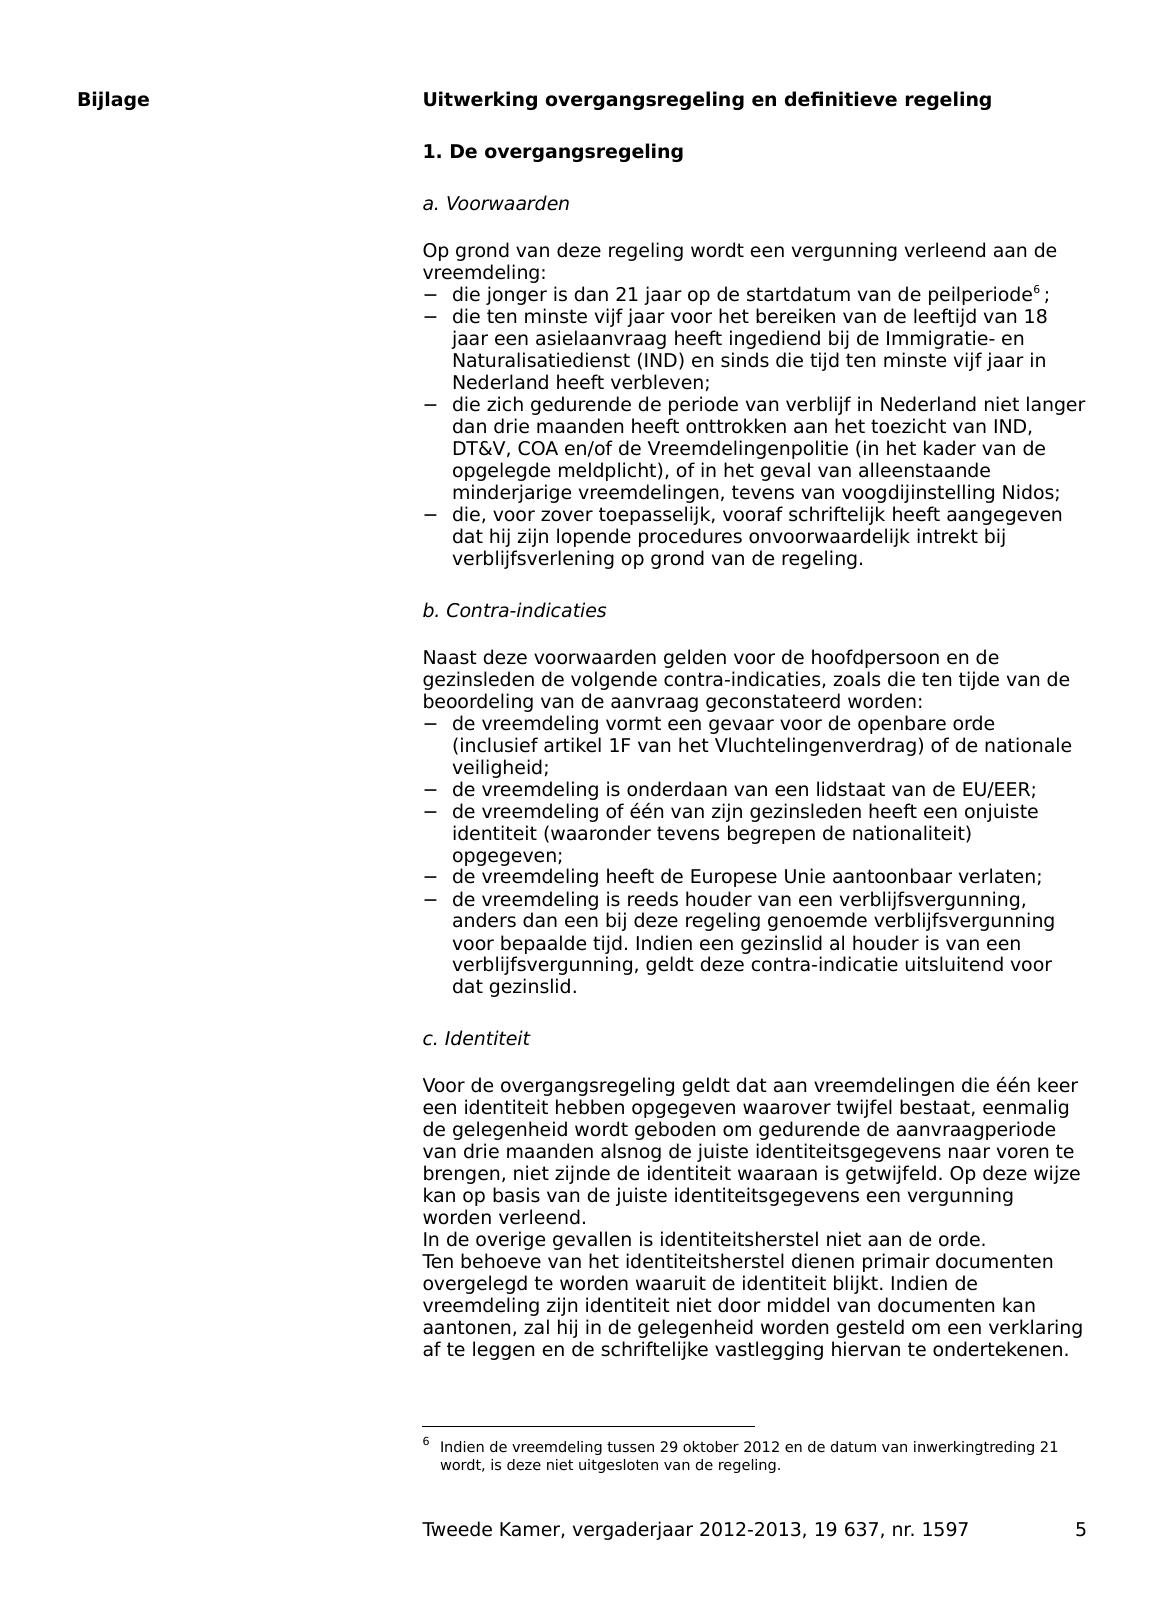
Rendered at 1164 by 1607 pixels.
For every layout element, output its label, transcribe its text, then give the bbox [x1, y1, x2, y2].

text − die ten minste vijf jaar voor het bereiken van de leeftijd van 18 jaar een asielaanvraag heeft ingediend bij de Immigratie- en Naturalisatiedienst (IND) en sinds die tijd ten minste vijf jaar in Nederland heeft verbleven; [422, 306, 1087, 394]
subtitle Bijlage Uitwerking overgangsregeling en definitieve regeling [77, 89, 1087, 111]
text − die jonger is dan 21 jaar op de startdatum van de peilperiode; [422, 284, 1087, 306]
text In de overige gevallen is identiteitsherstel niet aan de orde. [422, 1229, 1087, 1251]
text − de vreemdeling heeft de Europese Unie aantoonbaar verlaten; [422, 866, 1087, 888]
text − die, voor zover toepasselijk, vooraf schriftelijk heeft aangegeven dat hij zijn lopende procedures onvoorwaardelijk intrekt bij verblijfsverlening op grond van de regeling. [422, 504, 1087, 570]
text − de vreemdeling is onderdaan van een lidstaat van de EU/EER; [422, 778, 1087, 801]
subtitle c. Identiteit [422, 1028, 1087, 1050]
subtitle b. Contra-indicaties [422, 600, 1087, 622]
text Voor de overgangsregeling geldt dat aan vreemdelingen die één keer een identiteit hebben opgegeven waarover twijfel bestaat, eenmalig de gelegenheid wordt geboden om gedurende de aanvraagperiode van drie maanden alsnog de juiste identiteitsgegevens naar voren te brengen, niet zijnde de identiteit waaraan is getwijfeld. Op deze wijze kan op basis van de juiste identiteitsgegevens een vergunning worden verleend. [422, 1075, 1087, 1229]
subtitle 1. De overgangsregeling [422, 141, 1087, 163]
text Ten behoeve van het identiteitsherstel dienen primair documenten overgelegd te worden waaruit de identiteit blijkt. Indien de vreemdeling zijn identiteit niet door middel van documenten kan aantonen, zal hij in de gelegenheid worden gesteld om een verklaring af te leggen en de schriftelijke vastlegging hiervan te ondertekenen. [422, 1251, 1087, 1361]
text Naast deze voorwaarden gelden voor de hoofdpersoon en de gezinsleden de volgende contra-indicaties, zoals die ten tijde van de beoordeling van de aanvraag geconstateerd worden: [422, 647, 1087, 713]
text − de vreemdeling of één van zijn gezinsleden heeft een onjuiste identiteit (waaronder tevens begrepen de nationaliteit) opgegeven; [422, 801, 1087, 866]
text − die zich gedurende de periode van verblijf in Nederland niet langer dan drie maanden heeft onttrokken aan het toezicht van IND, DT&V, COA en/of de Vreemdelingenpolitie (in het kader van de opgelegde meldplicht), of in het geval van alleenstaande minderjarige vreemdelingen, tevens van voogdijinstelling Nidos; [422, 394, 1087, 504]
text − de vreemdeling is reeds houder van een verblijfsvergunning, anders dan een bij deze regeling genoemde verblijfsvergunning voor bepaalde tijd. Indien een gezinslid al houder is van een verblijfsvergunning, geldt deze contra-indicatie uitsluitend voor dat gezinslid. [422, 888, 1087, 998]
text Op grond van deze regeling wordt een vergunning verleend aan de vreemdeling: [422, 240, 1087, 284]
text Indien de vreemdeling tussen 29 oktober 2012 en de datum van inwerkingtreding 21 wordt, is deze niet uitgesloten van de regeling. [422, 1435, 1087, 1474]
text − de vreemdeling vormt een gevaar voor de openbare orde (inclusief artikel 1F van het Vluchtelingenverdrag) of de nationale veiligheid; [422, 713, 1087, 778]
subtitle a. Voorwaarden [422, 193, 1087, 215]
